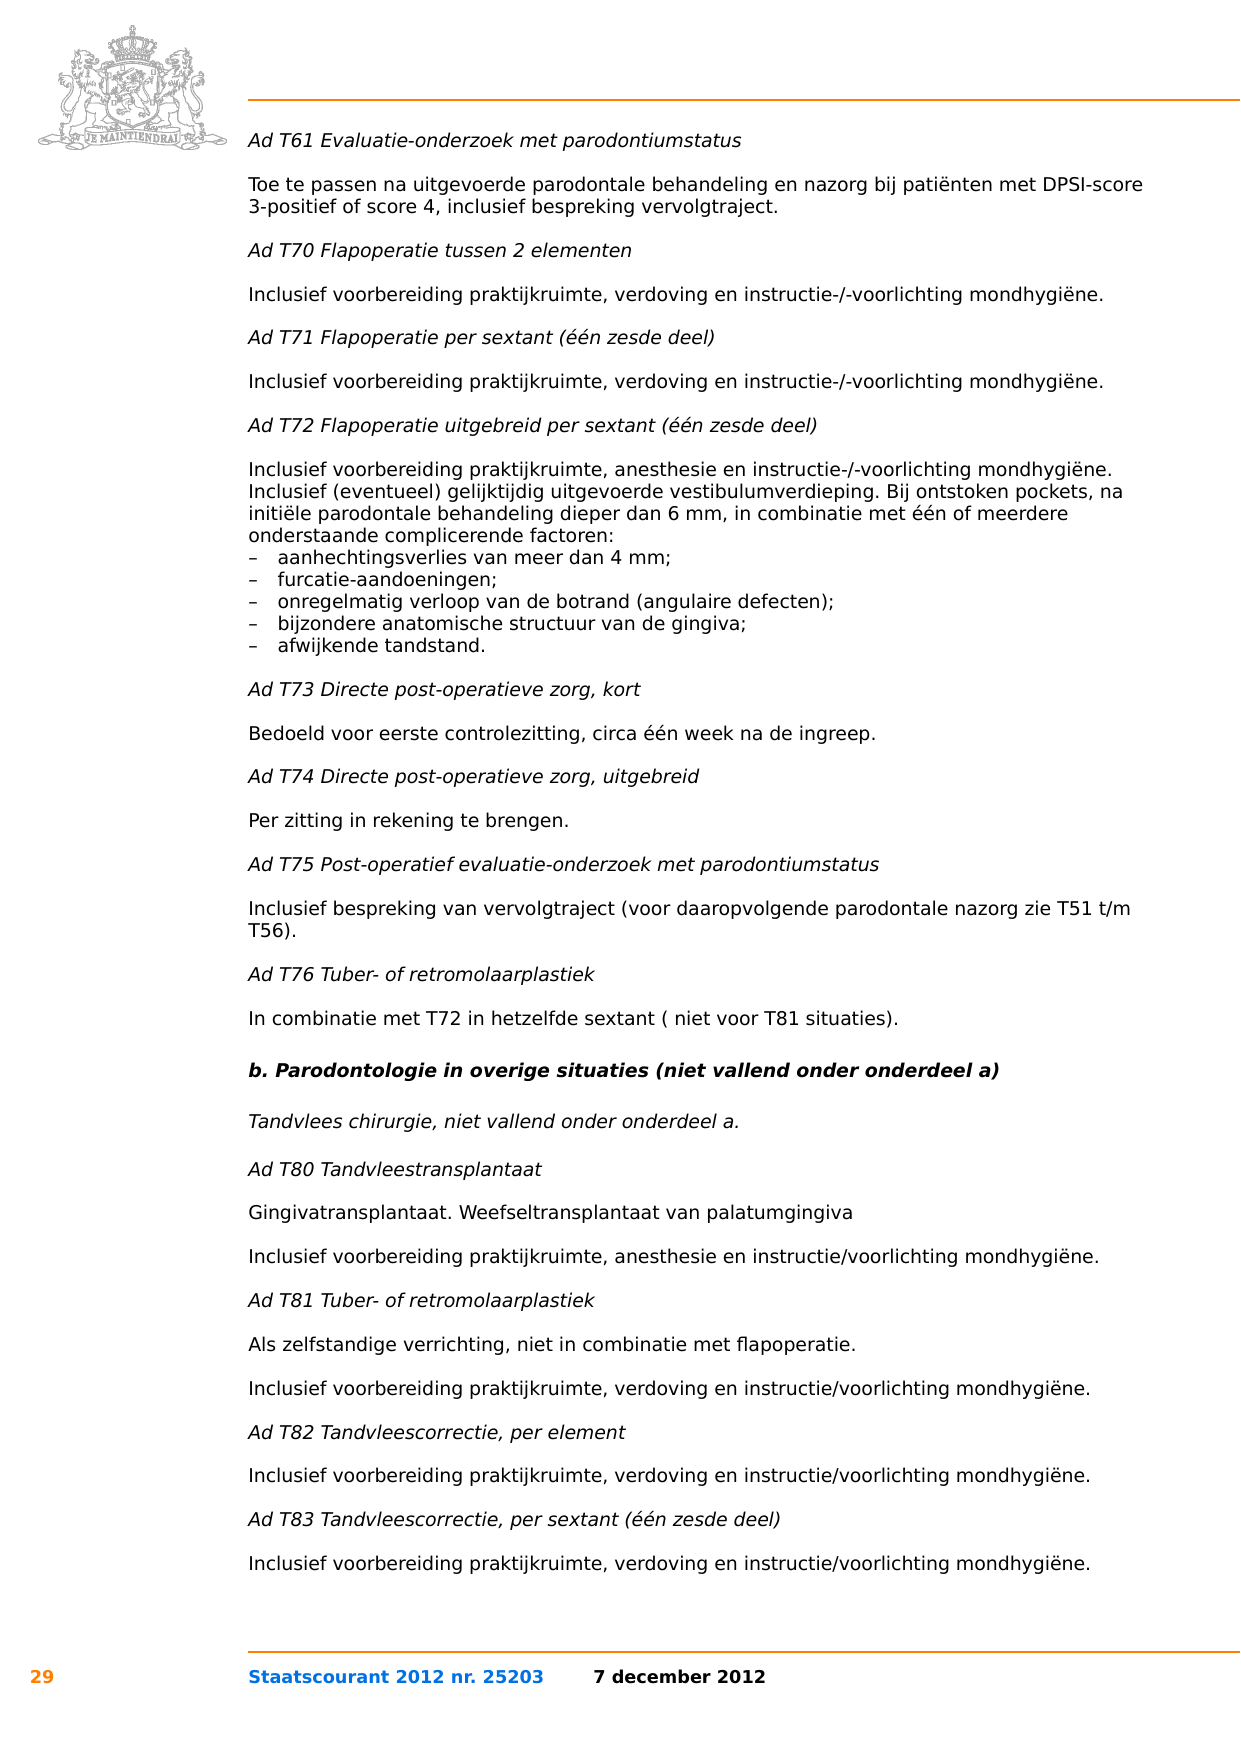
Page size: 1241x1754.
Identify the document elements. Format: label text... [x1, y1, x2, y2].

text Inclusief voorbereiding praktijkruimte, verdoving en instructie/voorlichting mondhygiëne. [248, 1465, 1163, 1487]
subtitle Ad T83 Tandvleescorrectie, per sextant (één zesde deel) [248, 1509, 1163, 1531]
subtitle Ad T75 Post-operatief evaluatie-onderzoek met parodontiumstatus [248, 854, 1163, 876]
text – furcatie-aandoeningen; [248, 569, 1163, 591]
subtitle Ad T81 Tuber- of retromolaarplastiek [248, 1290, 1163, 1312]
subtitle Tandvlees chirurgie, niet vallend onder onderdeel a. [248, 1111, 1163, 1133]
text – bijzondere anatomische structuur van de gingiva; [248, 613, 1163, 635]
text – aanhechtingsverlies van meer dan 4 mm; [248, 547, 1163, 569]
subtitle Ad T70 Flapoperatie tussen 2 elementen [248, 239, 1163, 262]
text Inclusief voorbereiding praktijkruimte, verdoving en instructie/voorlichting mondhygiëne. [248, 1378, 1163, 1400]
text Inclusief voorbereiding praktijkruimte, verdoving en instructie-/-voorlichting mondhygiëne. [248, 283, 1163, 305]
text Inclusief voorbereiding praktijkruimte, verdoving en instructie-/-voorlichting mondhygiëne. [248, 371, 1163, 393]
text Toe te passen na uitgevoerde parodontale behandeling en nazorg bij patiënten met DPSI-score 3-positief of score 4, inclusief bespreking vervolgtraject. [248, 174, 1163, 218]
subtitle Ad T61 Evaluatie-onderzoek met parodontiumstatus [248, 130, 1163, 152]
subtitle b. Parodontologie in overige situaties (niet vallend onder onderdeel a) [248, 1059, 1163, 1081]
text Inclusief bespreking van vervolgtraject (voor daaropvolgende parodontale nazorg zie T51 t/m T56). [248, 898, 1163, 942]
text Inclusief voorbereiding praktijkruimte, anesthesie en instructie/voorlichting mondhygiëne. [248, 1246, 1163, 1268]
subtitle Ad T76 Tuber- of retromolaarplastiek [248, 964, 1163, 986]
picture [38, 25, 227, 150]
text – afwijkende tandstand. [248, 635, 1163, 657]
subtitle Ad T72 Flapoperatie uitgebreid per sextant (één zesde deel) [248, 415, 1163, 437]
subtitle Ad T71 Flapoperatie per sextant (één zesde deel) [248, 327, 1163, 349]
text – onregelmatig verloop van de botrand (angulaire defecten); [248, 591, 1163, 613]
subtitle Ad T80 Tandvleestransplantaat [248, 1158, 1163, 1180]
text Als zelfstandige verrichting, niet in combinatie met flapoperatie. [248, 1334, 1163, 1356]
text Inclusief voorbereiding praktijkruimte, verdoving en instructie/voorlichting mondhygiëne. [248, 1553, 1163, 1575]
subtitle Ad T74 Directe post-operatieve zorg, uitgebreid [248, 766, 1163, 788]
text Gingivatransplantaat. Weefseltransplantaat van palatumgingiva [248, 1202, 1163, 1224]
text In combinatie met T72 in hetzelfde sextant ( niet voor T81 situaties). [248, 1007, 1163, 1029]
subtitle Ad T73 Directe post-operatieve zorg, kort [248, 678, 1163, 701]
subtitle Ad T82 Tandvleescorrectie, per element [248, 1422, 1163, 1443]
text Per zitting in rekening te brengen. [248, 810, 1163, 832]
text Inclusief voorbereiding praktijkruimte, anesthesie en instructie-/-voorlichting mondhygiëne. Inclusief (eventueel) gelijktijdig uitgevoerde vestibulumverdieping. Bij ontstoken pockets, na initiële parodontale behandeling dieper dan 6 mm, in combinatie met één of meerdere onderstaande complicerende factoren: [248, 459, 1163, 547]
text Bedoeld voor eerste controlezitting, circa één week na de ingreep. [248, 722, 1163, 744]
